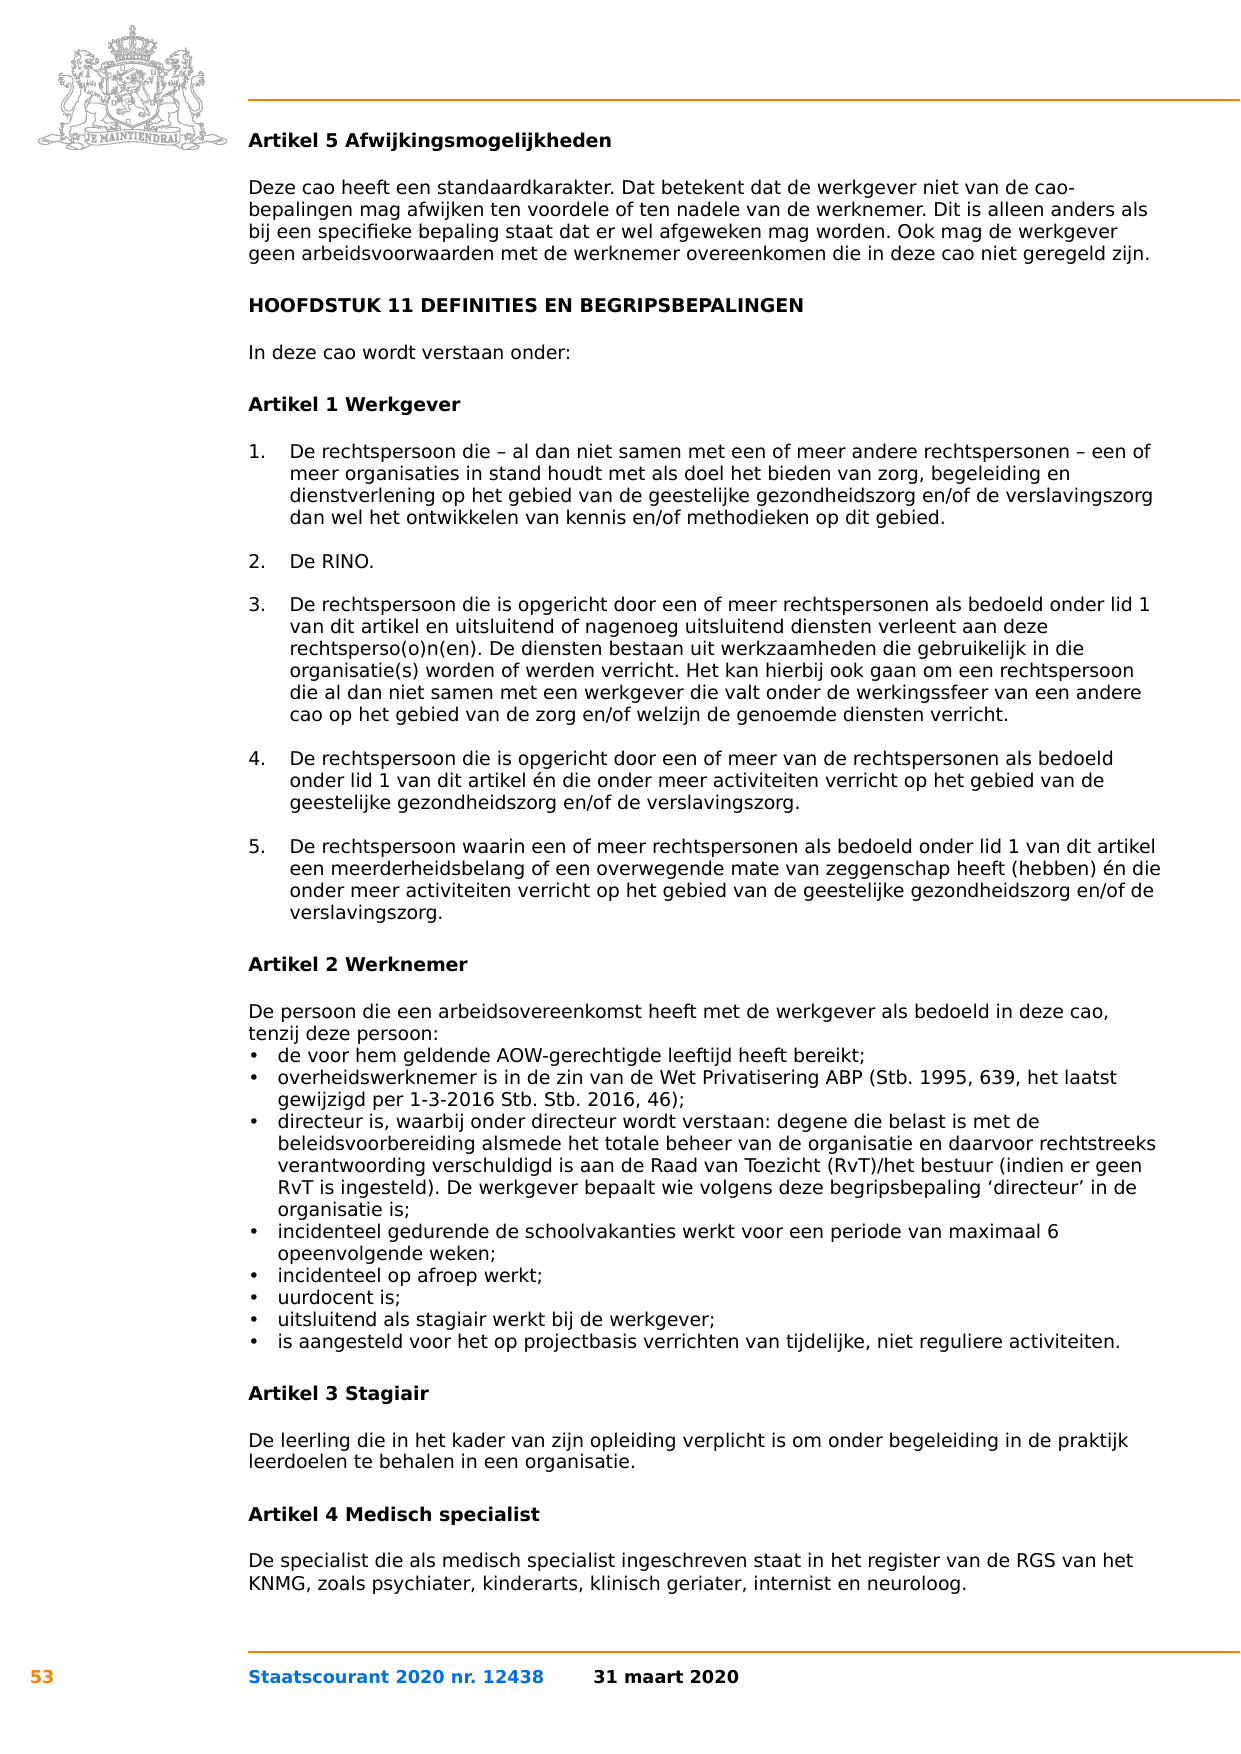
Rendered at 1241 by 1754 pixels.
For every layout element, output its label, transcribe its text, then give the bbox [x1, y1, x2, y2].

text 2. De RINO. [248, 551, 1163, 572]
text 4. De rechtspersoon die is opgericht door een of meer van de rechtspersonen als bedoeld onder lid 1 van dit artikel én die onder meer activiteiten verricht op het gebied van de geestelijke gezondheidszorg en/of de verslavingszorg. [248, 748, 1163, 814]
text De persoon die een arbeidsovereenkomst heeft met de werkgever als bedoeld in deze cao, tenzij deze persoon: [248, 1001, 1163, 1045]
subtitle HOOFDSTUK 11 DEFINITIES EN BEGRIPSBEPALINGEN [248, 295, 1163, 317]
text • de voor hem geldende AOW-gerechtigde leeftijd heeft bereikt; [248, 1045, 1163, 1067]
subtitle Artikel 5 Afwijkingsmogelijkheden [248, 130, 1163, 152]
subtitle Artikel 1 Werkgever [248, 394, 1163, 416]
text 3. De rechtspersoon die is opgericht door een of meer rechtspersonen als bedoeld onder lid 1 van dit artikel en uitsluitend of nagenoeg uitsluitend diensten verleent aan deze rechtsperso(o)n(en). De diensten bestaan uit werkzaamheden die gebruikelijk in die organisatie(s) worden of werden verricht. Het kan hierbij ook gaan om een rechtspersoon die al dan niet samen met een werkgever die valt onder de werkingssfeer van een andere cao op het gebied van de zorg en/of welzijn de genoemde diensten verricht. [248, 594, 1163, 726]
text 5. De rechtspersoon waarin een of meer rechtspersonen als bedoeld onder lid 1 van dit artikel een meerderheidsbelang of een overwegende mate van zeggenschap heeft (hebben) én die onder meer activiteiten verricht op het gebied van de geestelijke gezondheidszorg en/of de verslavingszorg. [248, 836, 1163, 924]
text • directeur is, waarbij onder directeur wordt verstaan: degene die belast is met de beleidsvoorbereiding alsmede het totale beheer van de organisatie en daarvoor rechtstreeks verantwoording verschuldigd is aan de Raad van Toezicht (RvT)/het bestuur (indien er geen RvT is ingesteld). De werkgever bepaalt wie volgens deze begripsbepaling ‘directeur’ in de organisatie is; [248, 1111, 1163, 1221]
text In deze cao wordt verstaan onder: [248, 342, 1163, 364]
subtitle Artikel 4 Medisch specialist [248, 1503, 1163, 1525]
subtitle Artikel 2 Werknemer [248, 954, 1163, 976]
text 1. De rechtspersoon die – al dan niet samen met een of meer andere rechtspersonen – een of meer organisaties in stand houdt met als doel het bieden van zorg, begeleiding en dienstverlening op het gebied van de geestelijke gezondheidszorg en/of de verslavingszorg dan wel het ontwikkelen van kennis en/of methodieken op dit gebied. [248, 441, 1163, 529]
text • is aangesteld voor het op projectbasis verrichten van tijdelijke, niet reguliere activiteiten. [248, 1331, 1163, 1352]
text Deze cao heeft een standaardkarakter. Dat betekent dat de werkgever niet van de cao-bepalingen mag afwijken ten voordele of ten nadele van de werknemer. Dit is alleen anders als bij een specifieke bepaling staat dat er wel afgeweken mag worden. Ook mag de werkgever geen arbeidsvoorwaarden met de werknemer overeenkomen die in deze cao niet geregeld zijn. [248, 177, 1163, 265]
text De leerling die in het kader van zijn opleiding verplicht is om onder begeleiding in de praktijk leerdoelen te behalen in een organisatie. [248, 1429, 1163, 1473]
text De specialist die als medisch specialist ingeschreven staat in het register van de RGS van het KNMG, zoals psychiater, kinderarts, klinisch geriater, internist en neuroloog. [248, 1550, 1163, 1594]
text • overheidswerknemer is in de zin van de Wet Privatisering ABP (Stb. 1995, 639, het laatst gewijzigd per 1-3-2016 Stb. Stb. 2016, 46); [248, 1067, 1163, 1111]
text • uurdocent is; [248, 1287, 1163, 1308]
subtitle Artikel 3 Stagiair [248, 1382, 1163, 1404]
text • incidenteel gedurende de schoolvakanties werkt voor een periode van maximaal 6 opeenvolgende weken; [248, 1221, 1163, 1264]
text • uitsluitend als stagiair werkt bij de werkgever; [248, 1308, 1163, 1331]
text • incidenteel op afroep werkt; [248, 1264, 1163, 1287]
picture [38, 25, 227, 150]
